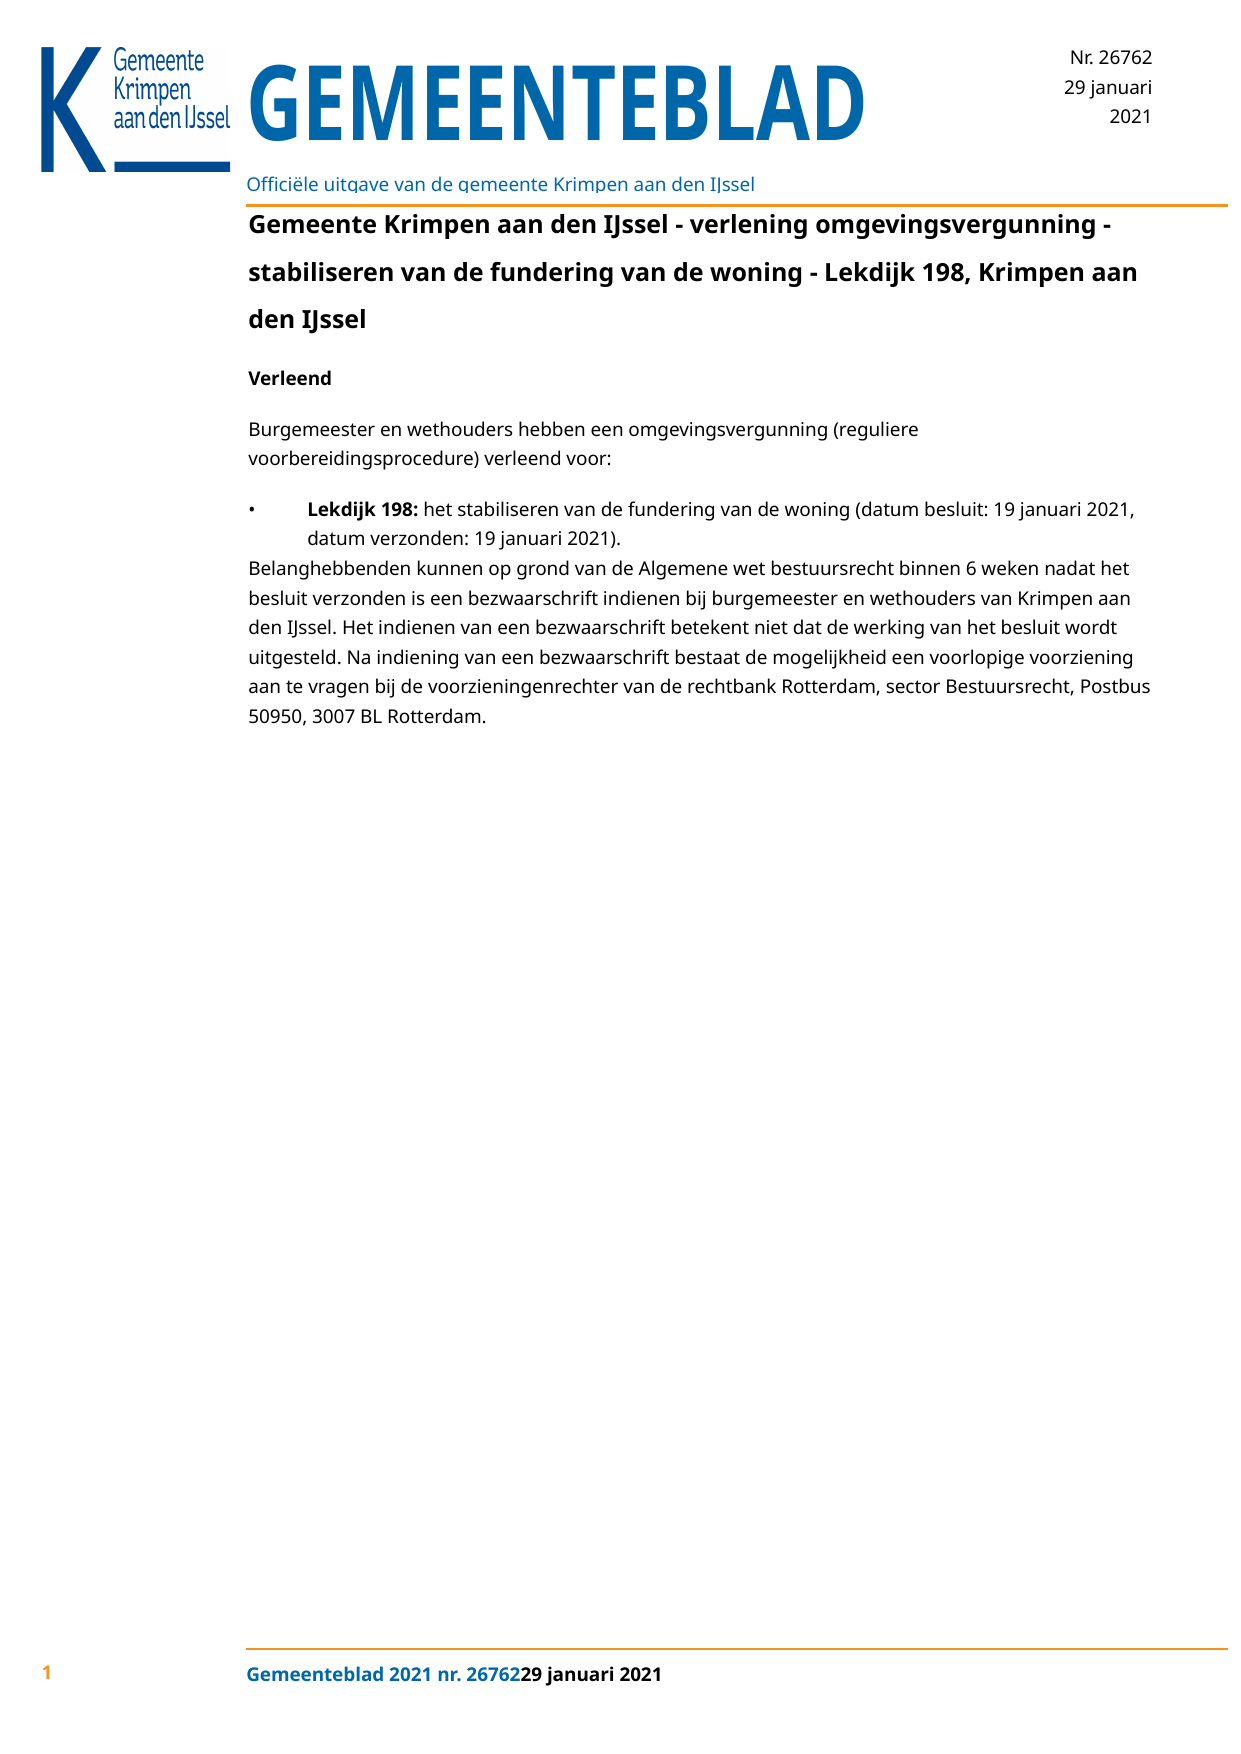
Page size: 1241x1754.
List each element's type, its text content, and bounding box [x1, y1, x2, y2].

text Verleend [248, 366, 1152, 391]
picture [41, 47, 231, 172]
text Gemeente Krimpen aan den IJssel - verlening omgevingsvergunning - stabiliseren van de fundering van de woning - Lekdijk 198, Krimpen aan den IJssel [248, 207, 1152, 336]
list Lekdijk 198: het stabiliseren van de fundering van de woning (datum besluit: 19 januari 2021, datum verzonden: 19 januari 2021). [248, 496, 1152, 551]
text Belanghebbenden kunnen op grond van de Algemene wet bestuursrecht binnen 6 weken nadat het besluit verzonden is een bezwaarschrift indienen bij burgemeester en wethouders van Krimpen aan den IJssel. Het indienen van een bezwaarschrift betekent niet dat de werking van het besluit wordt uitgesteld. Na indiening van een bezwaarschrift bestaat de mogelijkheid een voorlopige voorziening aan te vragen bij de voorzieningenrechter van de rechtbank Rotterdam, sector Bestuursrecht, Postbus 50950, 3007 BL Rotterdam. [248, 555, 1152, 729]
text Burgemeester en wethouders hebben een omgevingsvergunning (reguliere voorbereidingsprocedure) verleend voor: [248, 416, 1152, 471]
